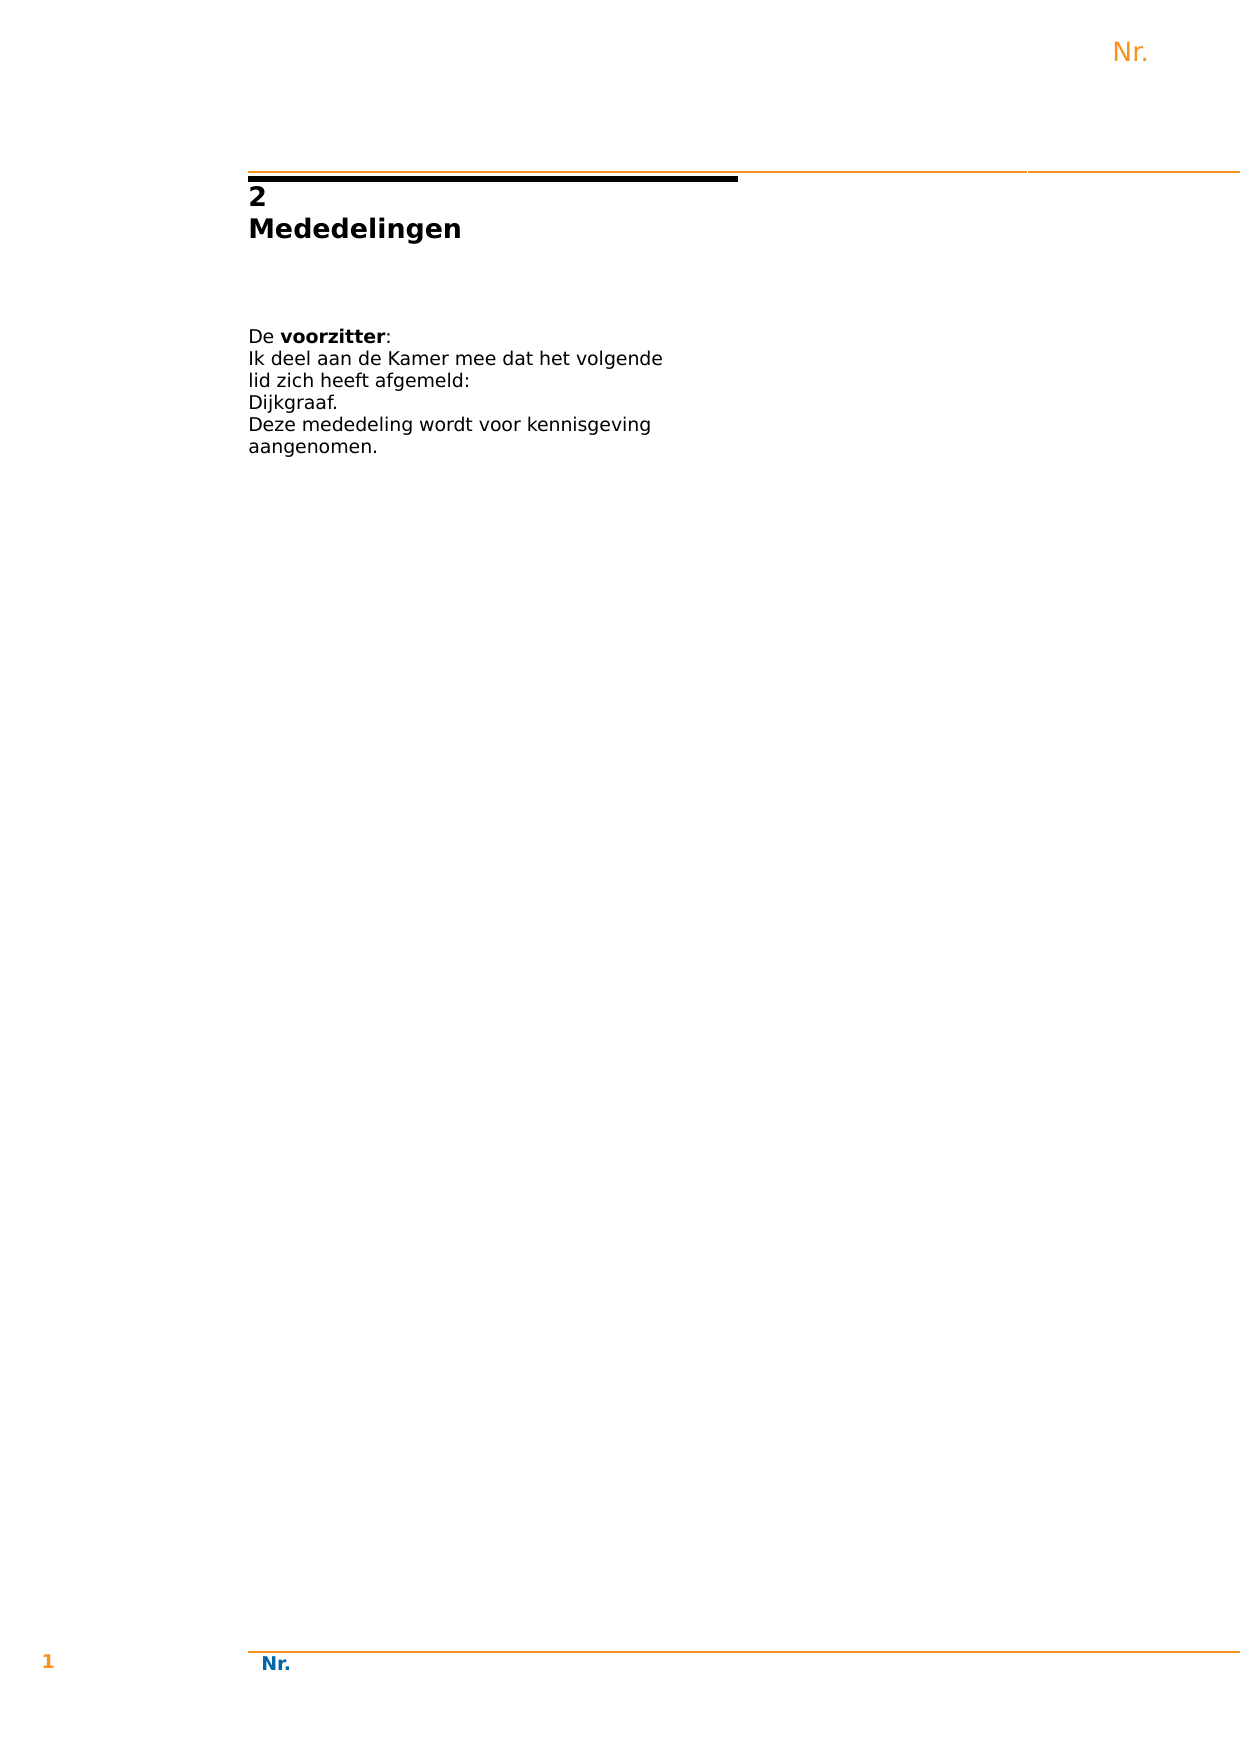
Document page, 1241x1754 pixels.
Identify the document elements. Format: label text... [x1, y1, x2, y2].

text Dijkgraaf. [248, 392, 691, 414]
title 2 Mededelingen [248, 182, 691, 244]
text De voorzitter: [248, 326, 691, 348]
text Ik deel aan de Kamer mee dat het volgende lid zich heeft afgemeld: [248, 348, 691, 392]
text Deze mededeling wordt voor kennisgeving aangenomen. [248, 414, 691, 458]
